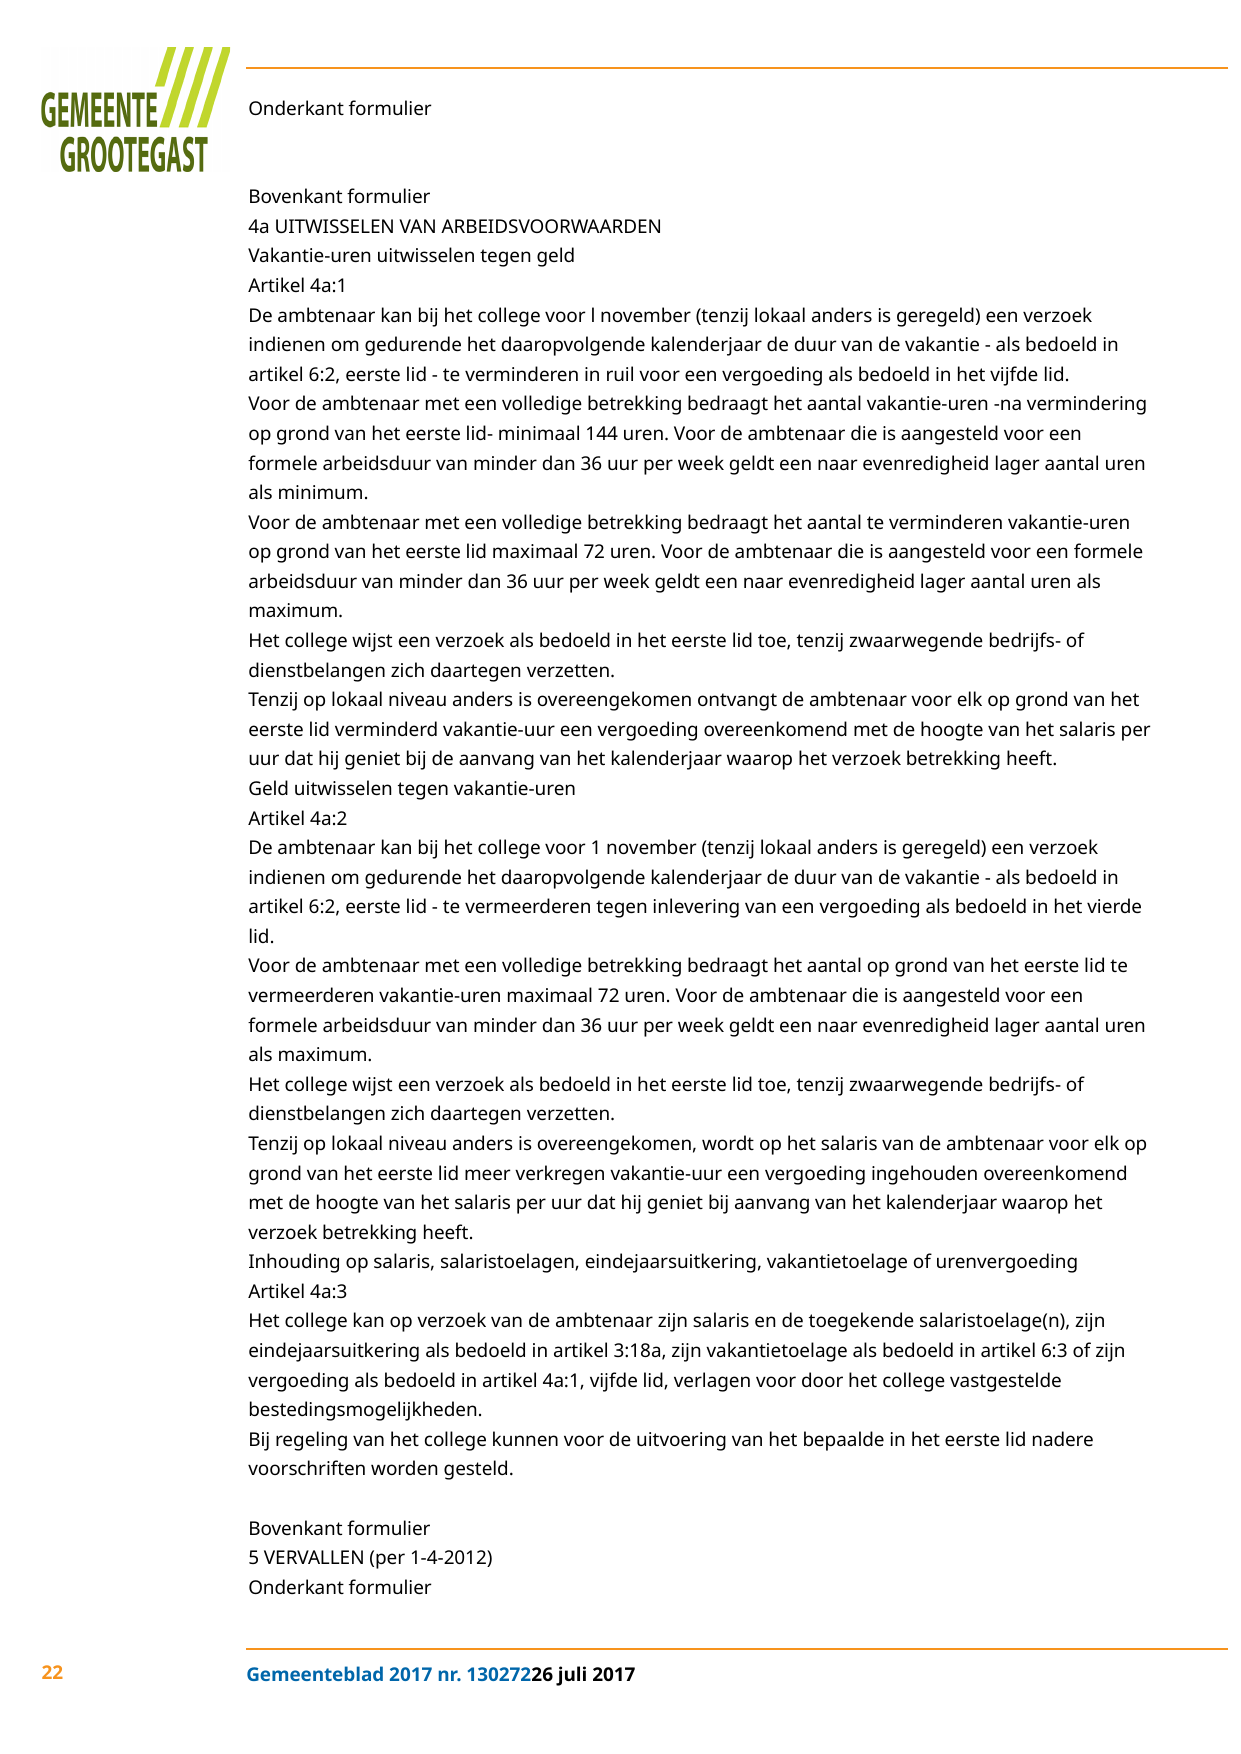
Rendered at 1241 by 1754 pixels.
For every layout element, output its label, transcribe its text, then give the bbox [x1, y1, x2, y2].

text De ambtenaar kan bij het college voor l november (tenzij lokaal anders is geregeld) een verzoek indienen om gedurende het daaropvolgende kalenderjaar de duur van de vakantie - als bedoeld in artikel 6:2, eerste lid - te verminderen in ruil voor een vergoeding als bedoeld in het vijfde lid. [248, 302, 1152, 387]
text Bovenkant formulier [248, 183, 1152, 209]
text Artikel 4a:2 [248, 805, 1152, 831]
text Bovenkant formulier [248, 1515, 1152, 1541]
text Voor de ambtenaar met een volledige betrekking bedraagt het aantal te verminderen vakantie-uren op grond van het eerste lid maximaal 72 uren. Voor de ambtenaar die is aangesteld voor een formele arbeidsduur van minder dan 36 uur per week geldt een naar evenredigheid lager aantal uren als maximum. [248, 509, 1152, 623]
text Onderkant formulier [248, 1574, 1152, 1600]
picture [41, 47, 231, 172]
text De ambtenaar kan bij het college voor 1 november (tenzij lokaal anders is geregeld) een verzoek indienen om gedurende het daaropvolgende kalenderjaar de duur van de vakantie - als bedoeld in artikel 6:2, eerste lid - te vermeerderen tegen inlevering van een vergoeding als bedoeld in het vierde lid. [248, 834, 1152, 949]
text 4a UITWISSELEN VAN ARBEIDSVOORWAARDEN [248, 213, 1152, 239]
text Vakantie-uren uitwisselen tegen geld [248, 243, 1152, 268]
text Bij regeling van het college kunnen voor de uitvoering van het bepaalde in het eerste lid nadere voorschriften worden gesteld. [248, 1426, 1152, 1481]
text Geld uitwisselen tegen vakantie-uren [248, 775, 1152, 801]
text Het college wijst een verzoek als bedoeld in het eerste lid toe, tenzij zwaarwegende bedrijfs- of dienstbelangen zich daartegen verzetten. [248, 1071, 1152, 1126]
text Onderkant formulier [248, 95, 1152, 121]
text Artikel 4a:3 [248, 1278, 1152, 1304]
text 5 VERVALLEN (per 1-4-2012) [248, 1544, 1152, 1570]
text Het college wijst een verzoek als bedoeld in het eerste lid toe, tenzij zwaarwegende bedrijfs- of dienstbelangen zich daartegen verzetten. [248, 627, 1152, 683]
text Voor de ambtenaar met een volledige betrekking bedraagt het aantal op grond van het eerste lid te vermeerderen vakantie-uren maximaal 72 uren. Voor de ambtenaar die is aangesteld voor een formele arbeidsduur van minder dan 36 uur per week geldt een naar evenredigheid lager aantal uren als maximum. [248, 953, 1152, 1067]
text Voor de ambtenaar met een volledige betrekking bedraagt het aantal vakantie-uren -na vermindering op grond van het eerste lid- minimaal 144 uren. Voor de ambtenaar die is aangesteld voor een formele arbeidsduur van minder dan 36 uur per week geldt een naar evenredigheid lager aantal uren als minimum. [248, 391, 1152, 505]
text Tenzij op lokaal niveau anders is overeengekomen, wordt op het salaris van de ambtenaar voor elk op grond van het eerste lid meer verkregen vakantie-uur een vergoeding ingehouden overeenkomend met de hoogte van het salaris per uur dat hij geniet bij aanvang van het kalenderjaar waarop het verzoek betrekking heeft. [248, 1130, 1152, 1245]
text Tenzij op lokaal niveau anders is overeengekomen ontvangt de ambtenaar voor elk op grond van het eerste lid verminderd vakantie-uur een vergoeding overeenkomend met de hoogte van het salaris per uur dat hij geniet bij de aanvang van het kalenderjaar waarop het verzoek betrekking heeft. [248, 686, 1152, 771]
text Artikel 4a:1 [248, 272, 1152, 298]
text Inhouding op salaris, salaristoelagen, eindejaarsuitkering, vakantietoelage of urenvergoeding [248, 1248, 1152, 1274]
text Het college kan op verzoek van de ambtenaar zijn salaris en de toegekende salaristoelage(n), zijn eindejaarsuitkering als bedoeld in artikel 3:18a, zijn vakantietoelage als bedoeld in artikel 6:3 of zijn vergoeding als bedoeld in artikel 4a:1, vijfde lid, verlagen voor door het college vastgestelde bestedingsmogelijkheden. [248, 1308, 1152, 1422]
